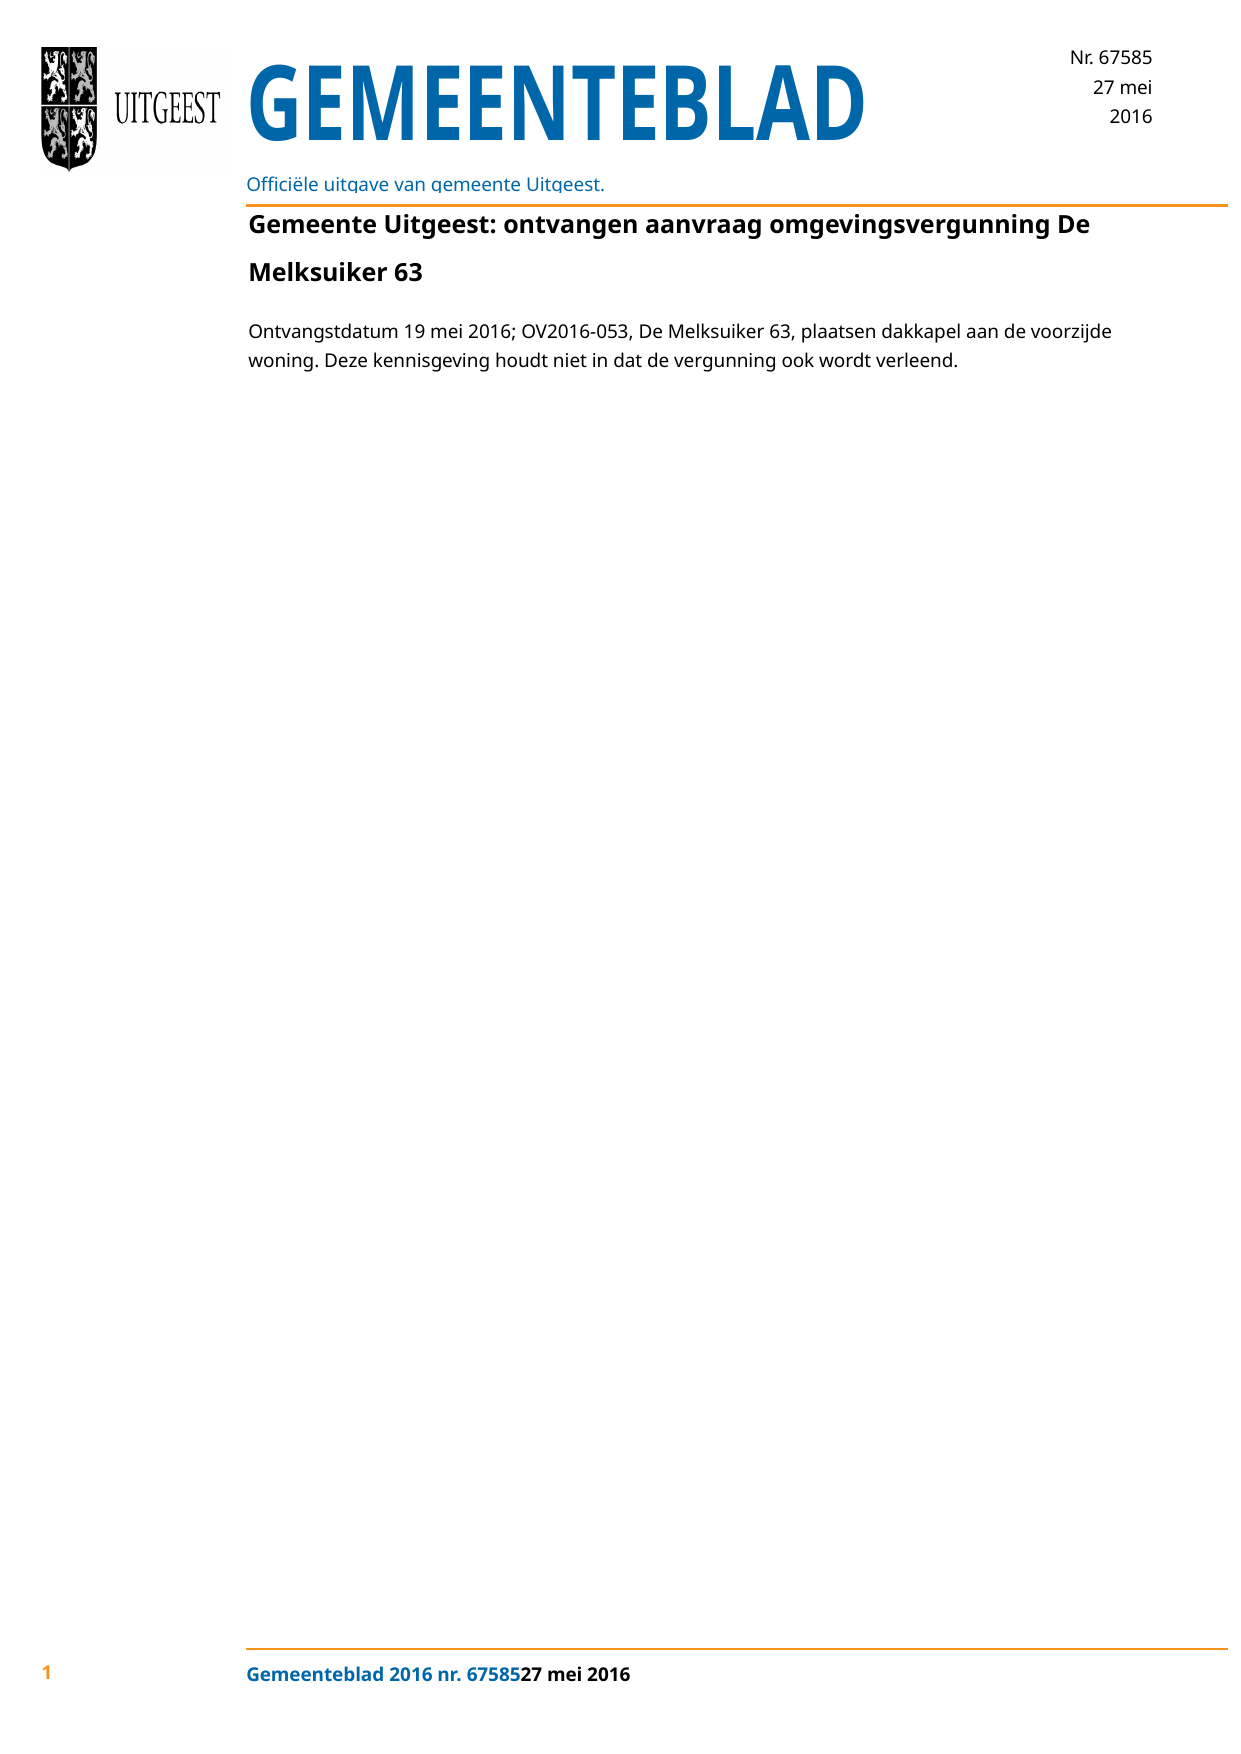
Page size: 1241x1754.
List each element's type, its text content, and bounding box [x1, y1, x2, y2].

text Gemeente Uitgeest: ontvangen aanvraag omgevingsvergunning De Melksuiker 63 [248, 207, 1152, 288]
text Ontvangstdatum 19 mei 2016; OV2016-053, De Melksuiker 63, plaatsen dakkapel aan de voorzijde woning. Deze kennisgeving houdt niet in dat de vergunning ook wordt verleend. [248, 318, 1152, 373]
picture [41, 47, 231, 172]
